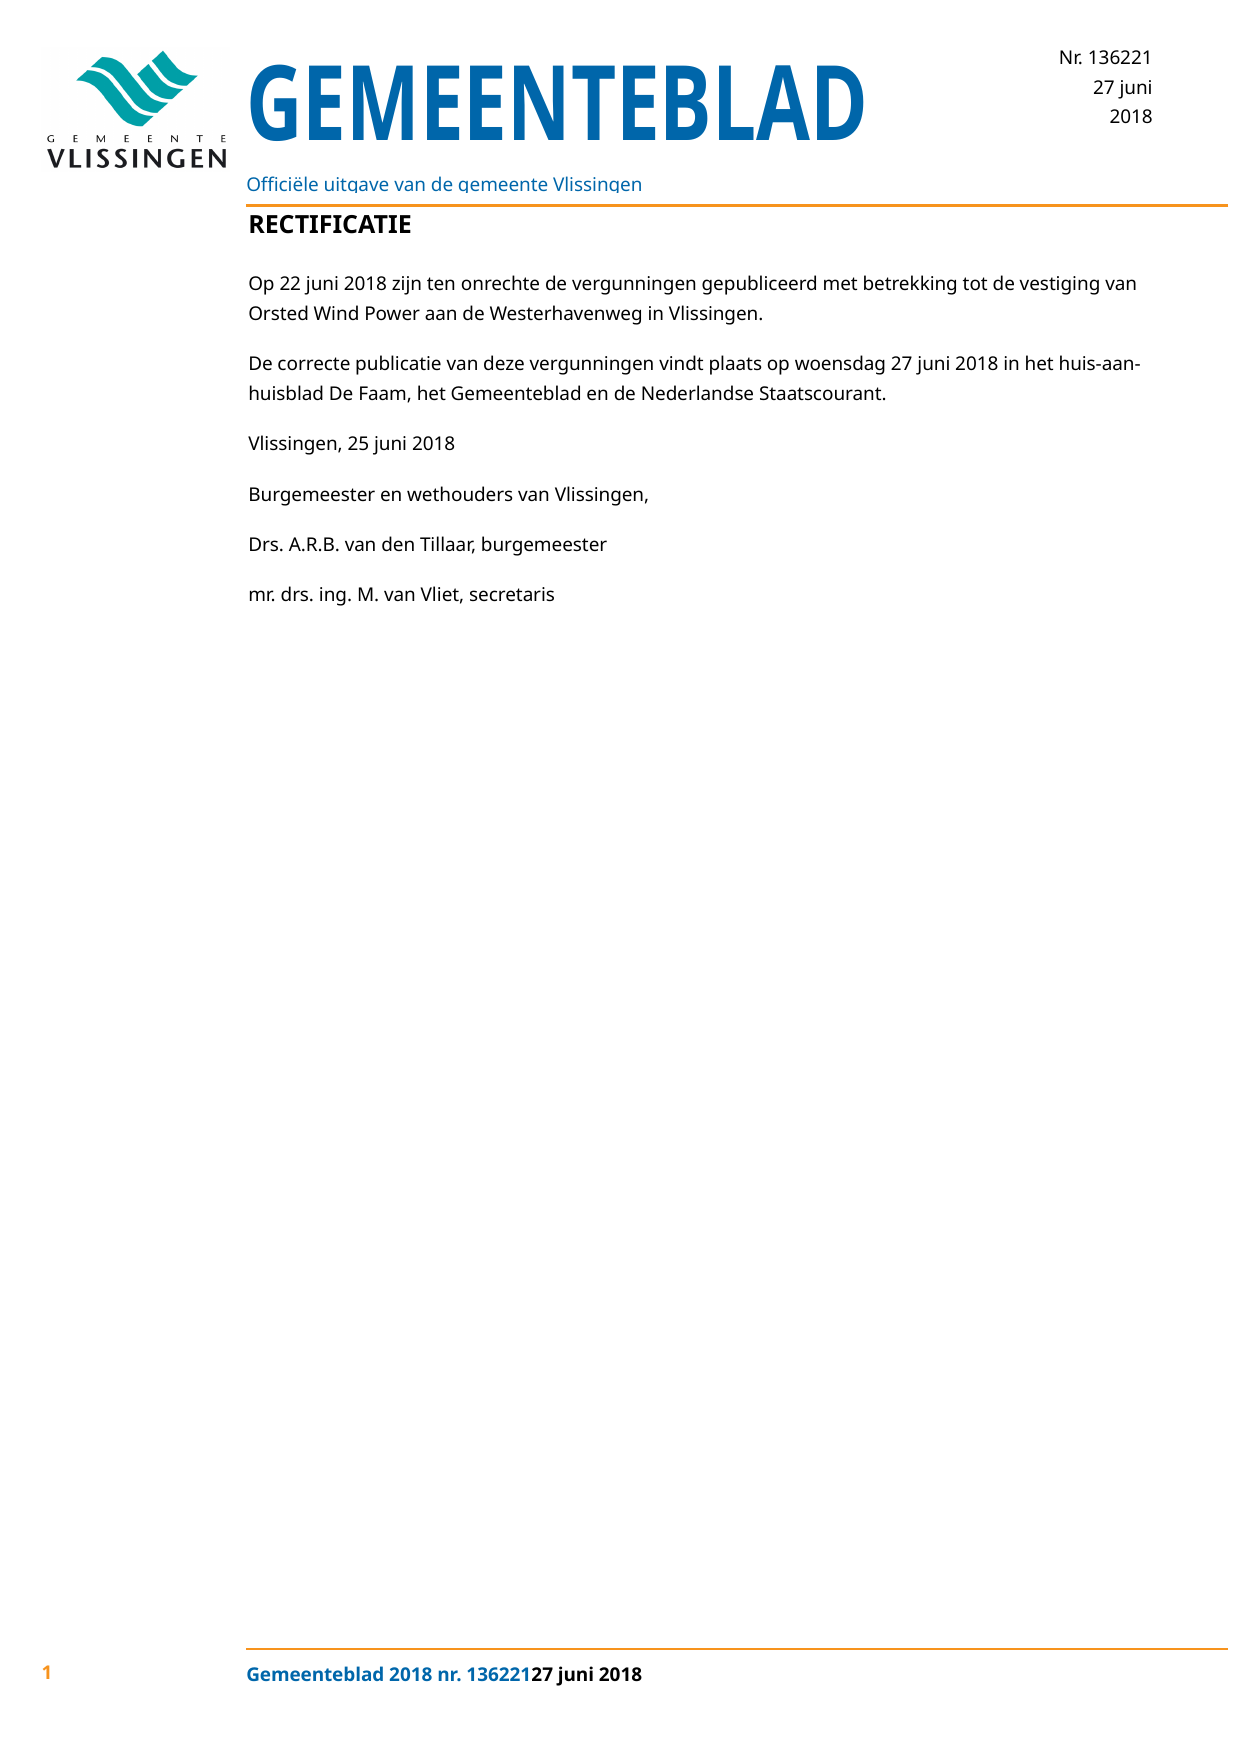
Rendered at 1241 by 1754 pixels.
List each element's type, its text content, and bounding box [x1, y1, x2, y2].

text mr. drs. ing. M. van Vliet, secretaris [248, 582, 1152, 607]
text Vlissingen, 25 juni 2018 [248, 430, 1152, 456]
text De correcte publicatie van deze vergunningen vindt plaats op woensdag 27 juni 2018 in het huis-aan-huisblad De Faam, het Gemeenteblad en de Nederlandse Staatscourant. [248, 350, 1152, 406]
text Burgemeester en wethouders van Vlissingen, [248, 481, 1152, 506]
picture [41, 47, 231, 172]
text RECTIFICATIE [248, 207, 1152, 241]
text Op 22 juni 2018 zijn ten onrechte de vergunningen gepubliceerd met betrekking tot de vestiging van Orsted Wind Power aan de Westerhavenweg in Vlissingen. [248, 270, 1152, 326]
text Drs. A.R.B. van den Tillaar, burgemeester [248, 531, 1152, 557]
